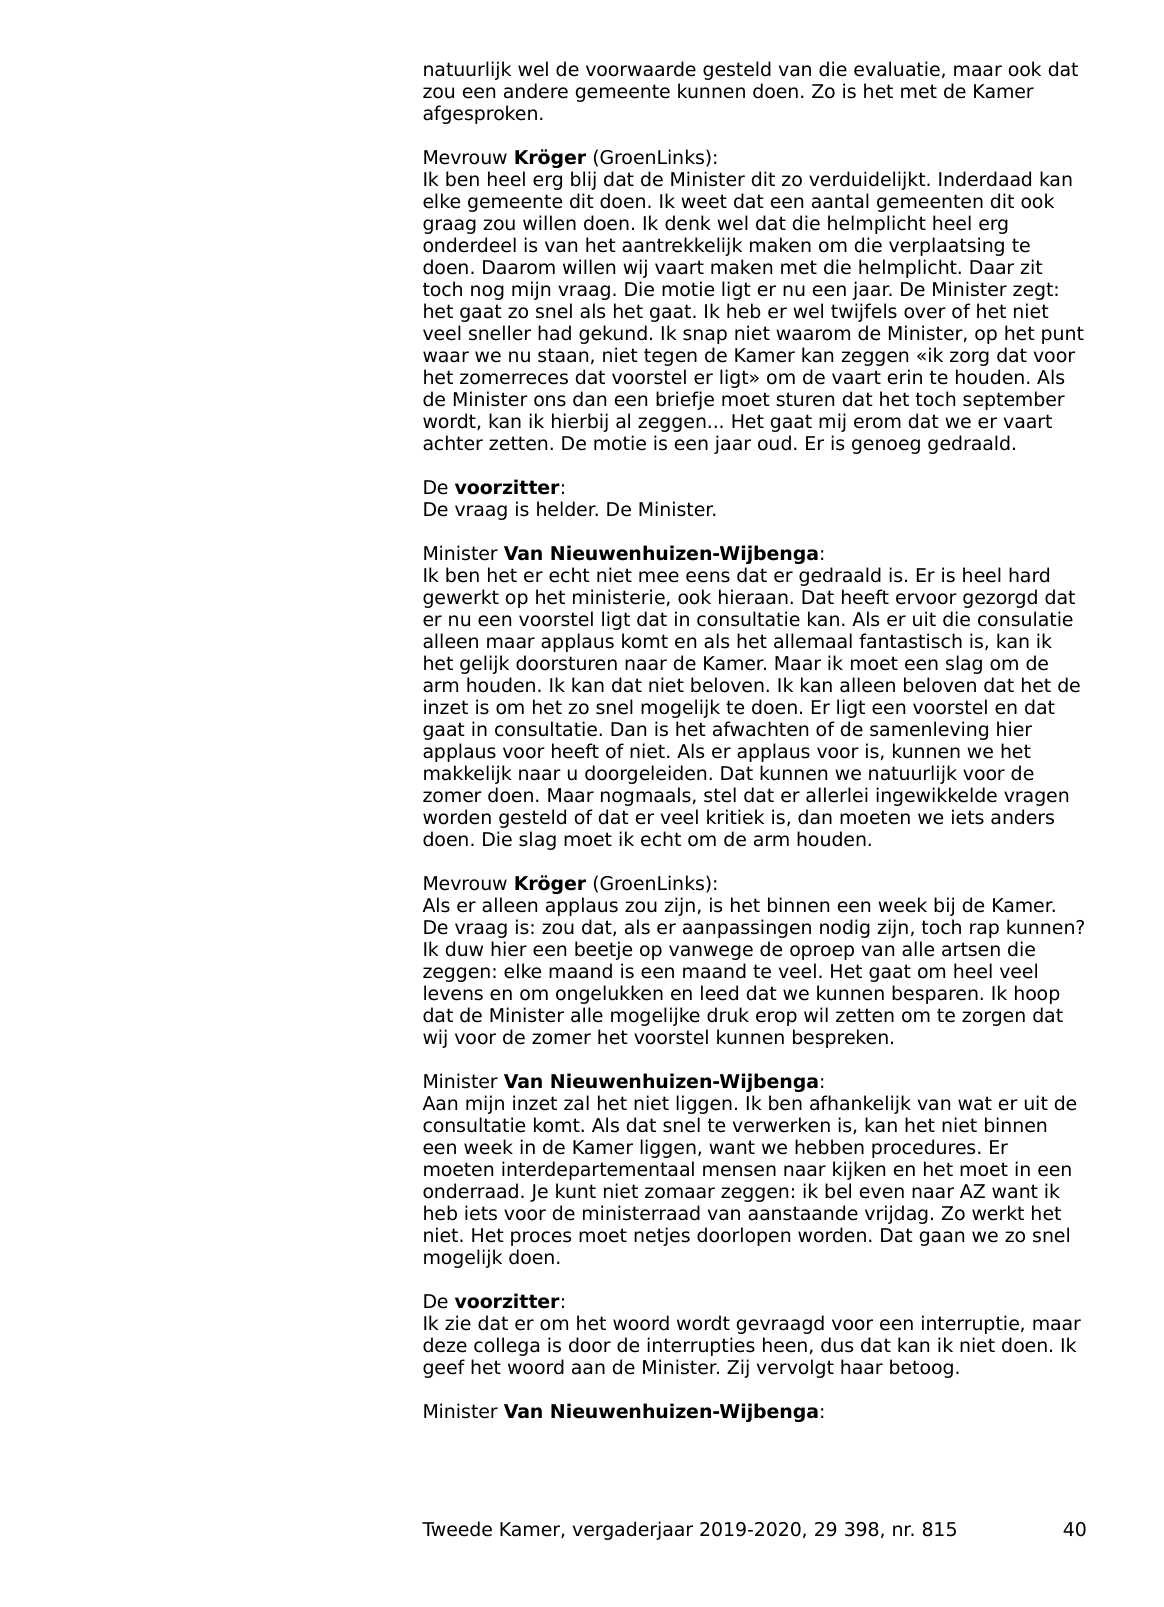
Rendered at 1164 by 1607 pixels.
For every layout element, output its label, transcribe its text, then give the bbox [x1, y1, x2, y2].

text Minister Van Nieuwenhuizen-Wijbenga: [422, 1071, 1087, 1093]
text De voorzitter: [422, 477, 1087, 499]
text Minister Van Nieuwenhuizen-Wijbenga: [422, 1401, 1087, 1423]
text De voorzitter: [422, 1291, 1087, 1313]
text Mevrouw Kröger (GroenLinks): [422, 147, 1087, 169]
text Aan mijn inzet zal het niet liggen. Ik ben afhankelijk van wat er uit de consultatie komt. Als dat snel te verwerken is, kan het niet binnen een week in de Kamer liggen, want we hebben procedures. Er moeten interdepartementaal mensen naar kijken en het moet in een onderraad. Je kunt niet zomaar zeggen: ik bel even naar AZ want ik heb iets voor de ministerraad van aanstaande vrijdag. Zo werkt het niet. Het proces moet netjes doorlopen worden. Dat gaan we zo snel mogelijk doen. [422, 1093, 1087, 1269]
text Als er alleen applaus zou zijn, is het binnen een week bij de Kamer. De vraag is: zou dat, als er aanpassingen nodig zijn, toch rap kunnen? Ik duw hier een beetje op vanwege de oproep van alle artsen die zeggen: elke maand is een maand te veel. Het gaat om heel veel levens en om ongelukken en leed dat we kunnen besparen. Ik hoop dat de Minister alle mogelijke druk erop wil zetten om te zorgen dat wij voor de zomer het voorstel kunnen bespreken. [422, 895, 1087, 1049]
text De vraag is helder. De Minister. [422, 499, 1087, 521]
text Ik zie dat er om het woord wordt gevraagd voor een interruptie, maar deze collega is door de interrupties heen, dus dat kan ik niet doen. Ik geef het woord aan de Minister. Zij vervolgt haar betoog. [422, 1313, 1087, 1379]
text Ik ben heel erg blij dat de Minister dit zo verduidelijkt. Inderdaad kan elke gemeente dit doen. Ik weet dat een aantal gemeenten dit ook graag zou willen doen. Ik denk wel dat die helmplicht heel erg onderdeel is van het aantrekkelijk maken om die verplaatsing te doen. Daarom willen wij vaart maken met die helmplicht. Daar zit toch nog mijn vraag. Die motie ligt er nu een jaar. De Minister zegt: het gaat zo snel als het gaat. Ik heb er wel twijfels over of het niet veel sneller had gekund. Ik snap niet waarom de Minister, op het punt waar we nu staan, niet tegen de Kamer kan zeggen «ik zorg dat voor het zomerreces dat voorstel er ligt» om de vaart erin te houden. Als de Minister ons dan een briefje moet sturen dat het toch september wordt, kan ik hierbij al zeggen... Het gaat mij erom dat we er vaart achter zetten. De motie is een jaar oud. Er is genoeg gedraald. [422, 169, 1087, 455]
text Ik ben het er echt niet mee eens dat er gedraald is. Er is heel hard gewerkt op het ministerie, ook hieraan. Dat heeft ervoor gezorgd dat er nu een voorstel ligt dat in consultatie kan. Als er uit die consulatie alleen maar applaus komt en als het allemaal fantastisch is, kan ik het gelijk doorsturen naar de Kamer. Maar ik moet een slag om de arm houden. Ik kan dat niet beloven. Ik kan alleen beloven dat het de inzet is om het zo snel mogelijk te doen. Er ligt een voorstel en dat gaat in consultatie. Dan is het afwachten of de samenleving hier applaus voor heeft of niet. Als er applaus voor is, kunnen we het makkelijk naar u doorgeleiden. Dat kunnen we natuurlijk voor de zomer doen. Maar nogmaals, stel dat er allerlei ingewikkelde vragen worden gesteld of dat er veel kritiek is, dan moeten we iets anders doen. Die slag moet ik echt om de arm houden. [422, 565, 1087, 851]
text Minister Van Nieuwenhuizen-Wijbenga: [422, 543, 1087, 565]
text natuurlijk wel de voorwaarde gesteld van die evaluatie, maar ook dat zou een andere gemeente kunnen doen. Zo is het met de Kamer afgesproken. [422, 59, 1087, 125]
text Mevrouw Kröger (GroenLinks): [422, 873, 1087, 895]
